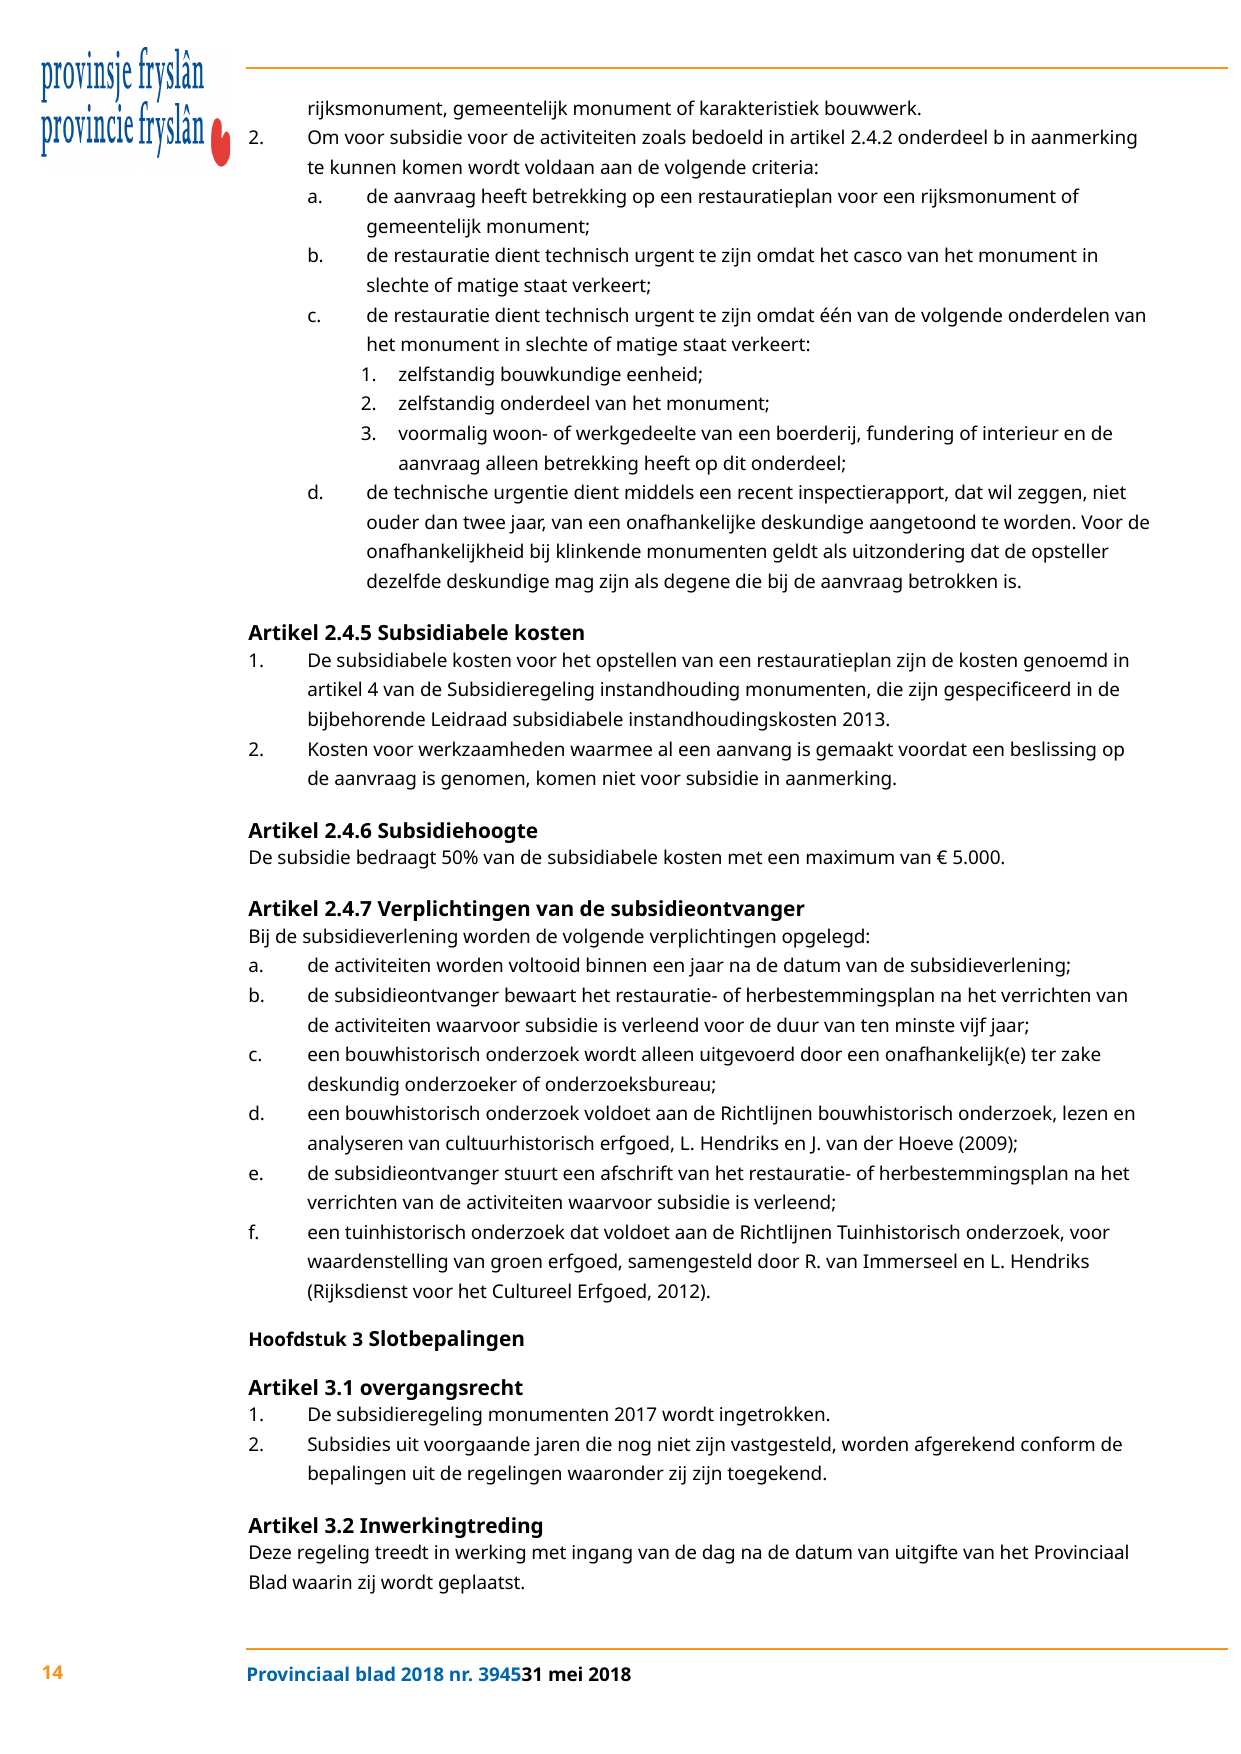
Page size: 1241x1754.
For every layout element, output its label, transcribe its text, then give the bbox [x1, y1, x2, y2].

text Hoofdstuk 3 Slotbepalingen [248, 1324, 1152, 1352]
list de restauratie dient technisch urgent te zijn omdat één van de volgende onderdelen van het monument in slechte of matige staat verkeert: [307, 302, 1152, 357]
picture [41, 47, 231, 172]
text Bij de subsidieverlening worden de volgende verplichtingen opgelegd: [248, 923, 1152, 949]
text Artikel 2.4.5 Subsidiabele kosten [248, 618, 1152, 647]
text Artikel 3.2 Inwerkingtreding [248, 1511, 1152, 1539]
list rijksmonument, gemeentelijk monument of karakteristiek bouwwerk. [248, 95, 1152, 121]
list Kosten voor werkzaamheden waarmee al een aanvang is gemaakt voordat een beslissing op de aanvraag is genomen, komen niet voor subsidie in aanmerking. [248, 736, 1152, 791]
list de subsidieontvanger bewaart het restauratie- of herbestemmingsplan na het verrichten van de activiteiten waarvoor subsidie is verleend voor de duur van ten minste vijf jaar; [248, 982, 1152, 1037]
list zelfstandig onderdeel van het monument; [361, 391, 1152, 416]
list de restauratie dient technisch urgent te zijn omdat het casco van het monument in slechte of matige staat verkeert; [307, 243, 1152, 298]
list een bouwhistorisch onderzoek voldoet aan de Richtlijnen bouwhistorisch onderzoek, lezen en analyseren van cultuurhistorisch erfgoed, L. Hendriks en J. van der Hoeve (2009); [248, 1101, 1152, 1156]
text Artikel 3.1 overgangsrecht [248, 1373, 1152, 1401]
text Artikel 2.4.6 Subsidiehoogte [248, 816, 1152, 844]
list een bouwhistorisch onderzoek wordt alleen uitgevoerd door een onafhankelijk(e) ter zake deskundig onderzoeker of onderzoeksbureau; [248, 1041, 1152, 1097]
text Artikel 2.4.7 Verplichtingen van de subsidieontvanger [248, 894, 1152, 923]
list de subsidieontvanger stuurt een afschrift van het restauratie- of herbestemmingsplan na het verrichten van de activiteiten waarvoor subsidie is verleend; [248, 1160, 1152, 1215]
text Deze regeling treedt in werking met ingang van de dag na de datum van uitgifte van het Provinciaal Blad waarin zij wordt geplaatst. [248, 1539, 1152, 1595]
list de activiteiten worden voltooid binnen een jaar na de datum van de subsidieverlening; [248, 953, 1152, 978]
text De subsidie bedraagt 50% van de subsidiabele kosten met een maximum van € 5.000. [248, 844, 1152, 870]
list Om voor subsidie voor de activiteiten zoals bedoeld in artikel 2.4.2 onderdeel b in aanmerking te kunnen komen wordt voldaan aan de volgende criteria: [248, 124, 1152, 180]
list zelfstandig bouwkundige eenheid; [361, 361, 1152, 387]
list een tuinhistorisch onderzoek dat voldoet aan de Richtlijnen Tuinhistorisch onderzoek, voor waardenstelling van groen erfgoed, samengesteld door R. van Immerseel en L. Hendriks (Rijksdienst voor het Cultureel Erfgoed, 2012). [248, 1219, 1152, 1304]
list De subsidiabele kosten voor het opstellen van een restauratieplan zijn de kosten genoemd in artikel 4 van de Subsidieregeling instandhouding monumenten, die zijn gespecificeerd in de bijbehorende Leidraad subsidiabele instandhoudingskosten 2013. [248, 647, 1152, 732]
list de technische urgentie dient middels een recent inspectierapport, dat wil zeggen, niet ouder dan twee jaar, van een onafhankelijke deskundige aangetoond te worden. Voor de onafhankelijkheid bij klinkende monumenten geldt als uitzondering dat de opsteller dezelfde deskundige mag zijn als degene die bij de aanvraag betrokken is. [307, 479, 1152, 594]
list Subsidies uit voorgaande jaren die nog niet zijn vastgesteld, worden afgerekend conform de bepalingen uit de regelingen waaronder zij zijn toegekend. [248, 1431, 1152, 1486]
list de aanvraag heeft betrekking op een restauratieplan voor een rijksmonument of gemeentelijk monument; [307, 183, 1152, 239]
list De subsidieregeling monumenten 2017 wordt ingetrokken. [248, 1401, 1152, 1427]
list voormalig woon- of werkgedeelte van een boerderij, fundering of interieur en de aanvraag alleen betrekking heeft op dit onderdeel; [361, 420, 1152, 476]
